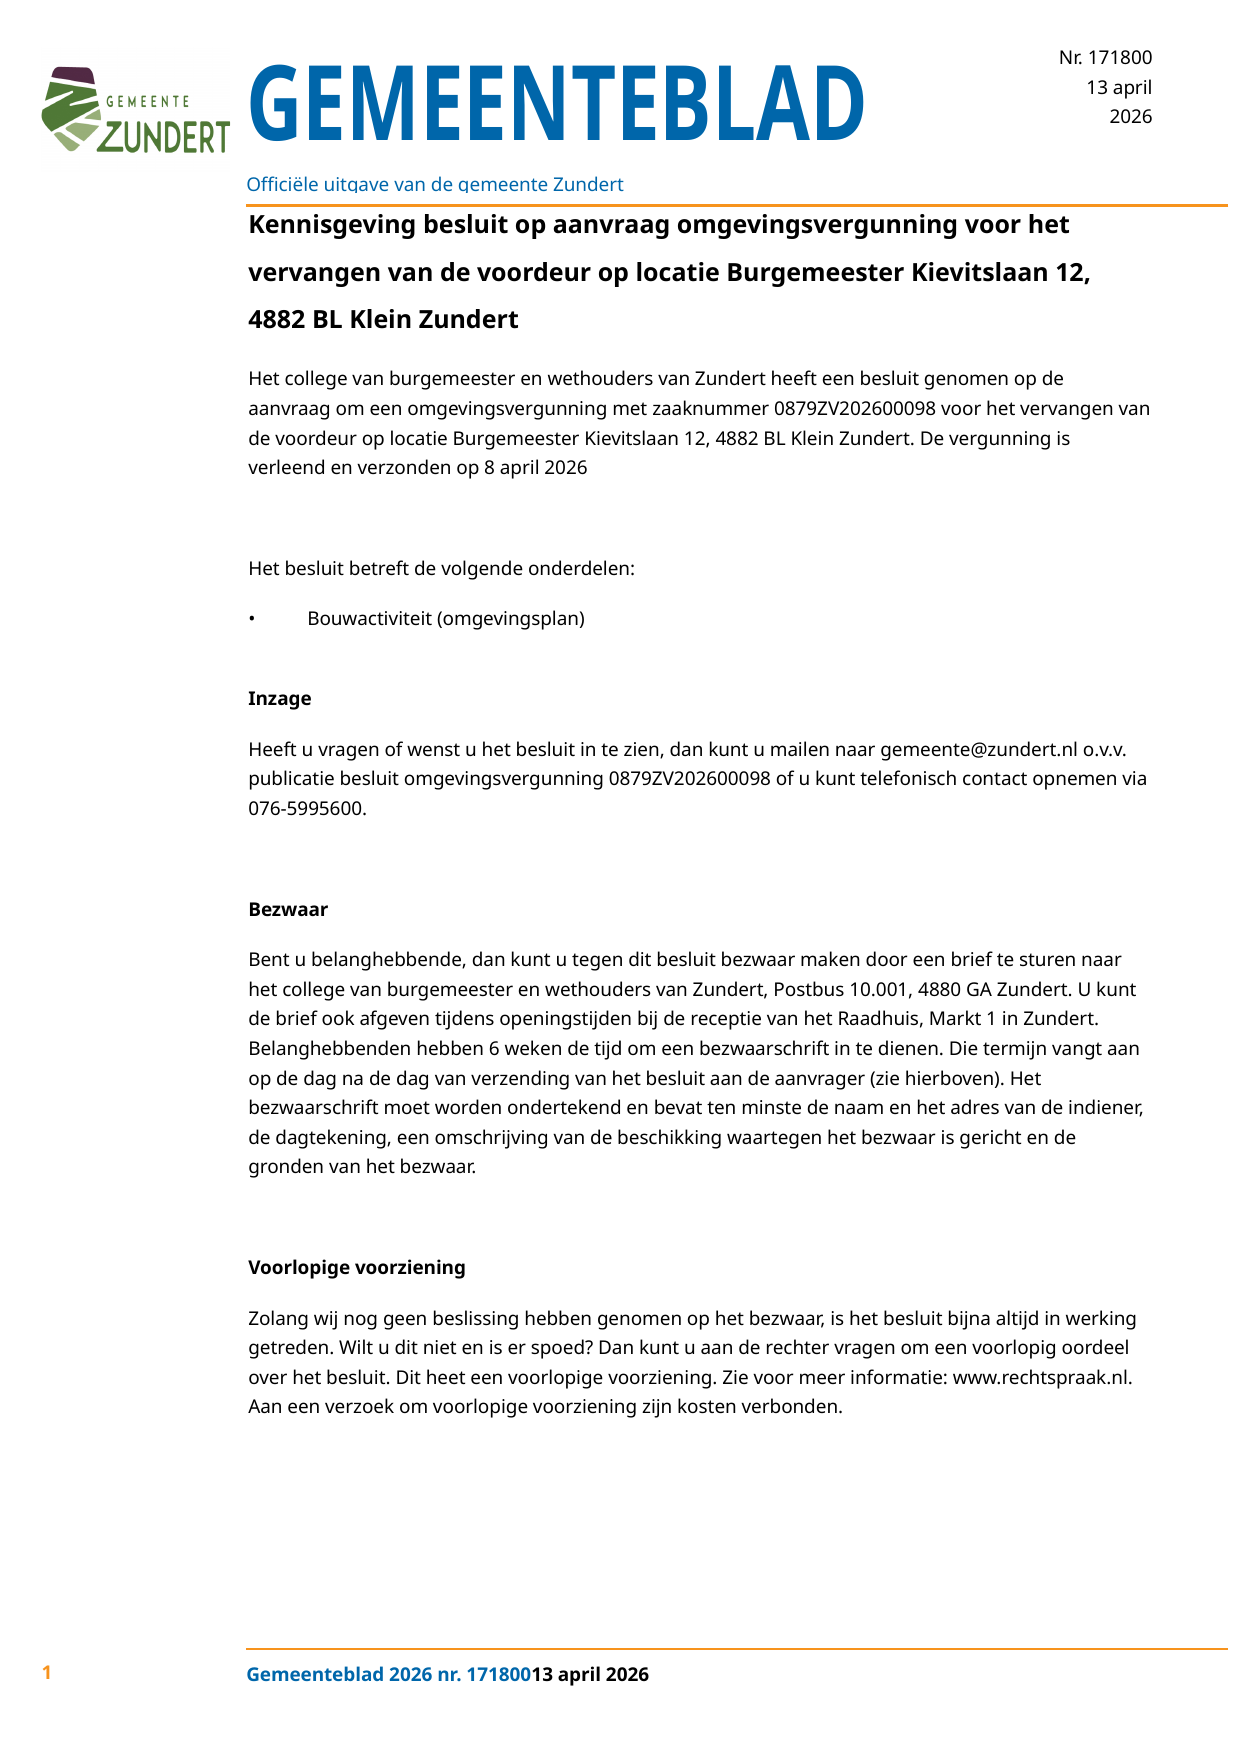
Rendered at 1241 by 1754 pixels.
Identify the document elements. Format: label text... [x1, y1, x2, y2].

text Zolang wij nog geen beslissing hebben genomen op het bezwaar, is het besluit bijna altijd in werking getreden. Wilt u dit niet en is er spoed? Dan kunt u aan de rechter vragen om een voorlopig oordeel over het besluit. Dit heet een voorlopige voorziening. Zie voor meer informatie: www.rechtspraak.nl. Aan een verzoek om voorlopige voorziening zijn kosten verbonden. [248, 1305, 1152, 1419]
text Inzage [248, 686, 1152, 711]
picture [41, 47, 231, 172]
text Voorlopige voorziening [248, 1254, 1152, 1280]
text Het besluit betreft de volgende onderdelen: [248, 555, 1152, 581]
list Bouwactiviteit (omgevingsplan) [248, 606, 1152, 631]
text Het college van burgemeester en wethouders van Zundert heeft een besluit genomen op de aanvraag om een omgevingsvergunning met zaaknummer 0879ZV202600098 voor het vervangen van de voordeur op locatie Burgemeester Kievitslaan 12, 4882 BL Klein Zundert. De vergunning is verleend en verzonden op 8 april 2026 [248, 366, 1152, 480]
text Heeft u vragen of wenst u het besluit in te zien, dan kunt u mailen naar gemeente@zundert.nl o.v.v. publicatie besluit omgevingsvergunning 0879ZV202600098 of u kunt telefonisch contact opnemen via 076-5995600. [248, 736, 1152, 821]
text Bent u belanghebbende, dan kunt u tegen dit besluit bezwaar maken door een brief te sturen naar het college van burgemeester en wethouders van Zundert, Postbus 10.001, 4880 GA Zundert. U kunt de brief ook afgeven tijdens openingstijden bij de receptie van het Raadhuis, Markt 1 in Zundert. Belanghebbenden hebben 6 weken de tijd om een bezwaarschrift in te dienen. Die termijn vangt aan op de dag na de dag van verzending van het besluit aan de aanvrager (zie hierboven). Het bezwaarschrift moet worden ondertekend en bevat ten minste de naam en het adres van de indiener, de dagtekening, een omschrijving van de beschikking waartegen het bezwaar is gericht en de gronden van het bezwaar. [248, 946, 1152, 1179]
text Kennisgeving besluit op aanvraag omgevingsvergunning voor het vervangen van de voordeur op locatie Burgemeester Kievitslaan 12, 4882 BL Klein Zundert [248, 207, 1152, 336]
text Bezwaar [248, 896, 1152, 922]
